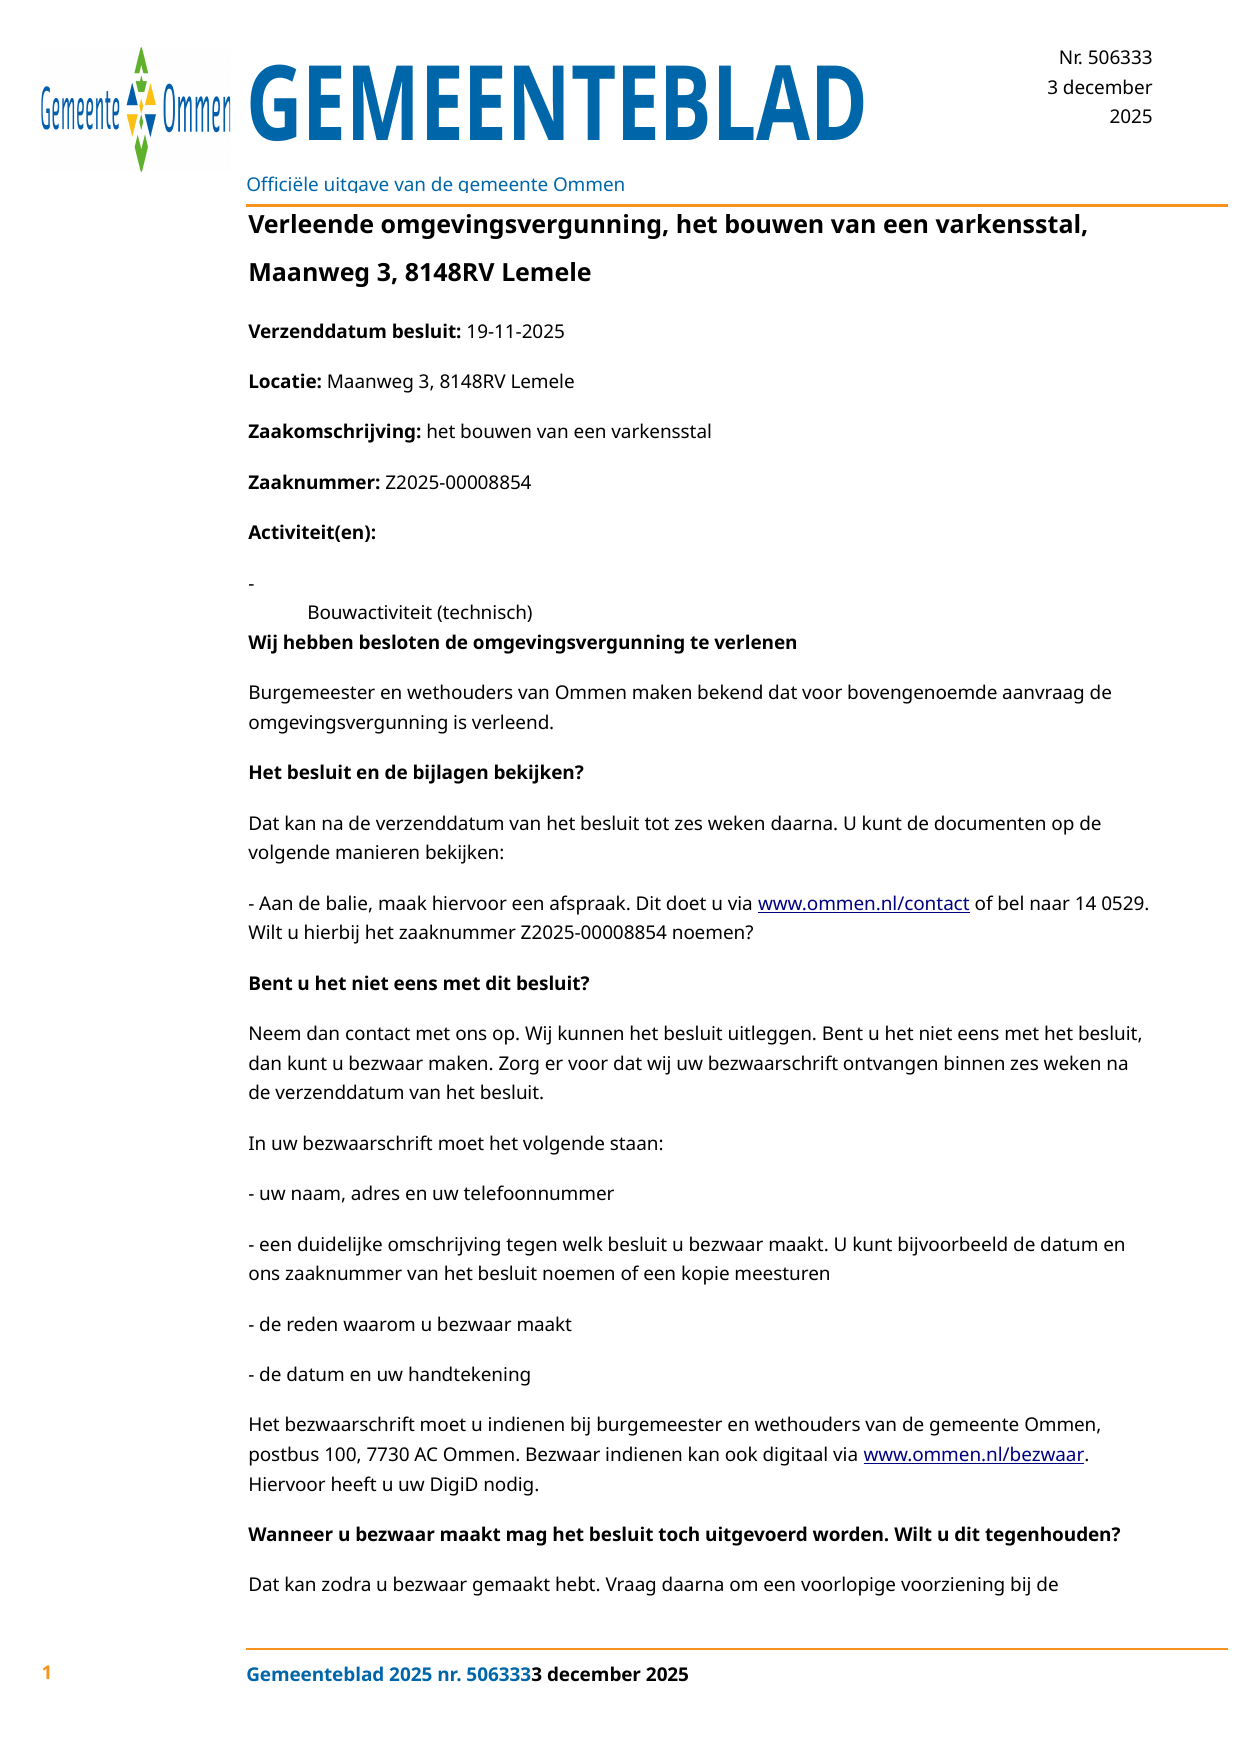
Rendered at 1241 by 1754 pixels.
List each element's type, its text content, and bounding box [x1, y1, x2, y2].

text Zaaknummer: Z2025-00008854 [248, 469, 1152, 495]
text Burgemeester en wethouders van Ommen maken bekend dat voor bovengenoemde aanvraag de omgevingsvergunning is verleend. [248, 679, 1152, 735]
text Verzenddatum besluit: 19-11-2025 [248, 318, 1152, 344]
text - een duidelijke omschrijving tegen welk besluit u bezwaar maakt. U kunt bijvoorbeeld de datum en ons zaaknummer van het besluit noemen of een kopie meesturen [248, 1231, 1152, 1286]
picture [41, 47, 231, 172]
text In uw bezwaarschrift moet het volgende staan: [248, 1130, 1152, 1156]
text Wanneer u bezwaar maakt mag het besluit toch uitgevoerd worden. Wilt u dit tegenhouden? [248, 1521, 1152, 1547]
text Locatie: Maanweg 3, 8148RV Lemele [248, 368, 1152, 394]
text - uw naam, adres en uw telefoonnummer [248, 1180, 1152, 1206]
text Verleende omgevingsvergunning, het bouwen van een varkensstal, Maanweg 3, 8148RV Lemele [248, 207, 1152, 288]
text - de datum en uw handtekening [248, 1361, 1152, 1387]
text Wij hebben besloten de omgevingsvergunning te verlenen [248, 629, 1152, 655]
text Zaakomschrijving: het bouwen van een varkensstal [248, 419, 1152, 444]
text Het besluit en de bijlagen bekijken? [248, 759, 1152, 785]
list Bouwactiviteit (technisch) [248, 599, 1152, 625]
text - Aan de balie, maak hiervoor een afspraak. Dit doet u via www.ommen.nl/contact of bel naar 14 0529. Wilt u hierbij het zaaknummer Z2025-00008854 noemen? [248, 890, 1152, 945]
text - de reden waarom u bezwaar maakt [248, 1311, 1152, 1337]
text Dat kan zodra u bezwaar gemaakt hebt. Vraag daarna om een voorlopige voorziening bij de [248, 1572, 1152, 1597]
text Activiteit(en): [248, 519, 1152, 545]
text Bent u het niet eens met dit besluit? [248, 970, 1152, 996]
text Het bezwaarschrift moet u indienen bij burgemeester en wethouders van de gemeente Ommen, postbus 100, 7730 AC Ommen. Bezwaar indienen kan ook digitaal via www.ommen.nl/bezwaar. Hiervoor heeft u uw DigiD nodig. [248, 1412, 1152, 1497]
text Dat kan na de verzenddatum van het besluit tot zes weken daarna. U kunt de documenten op de volgende manieren bekijken: [248, 810, 1152, 865]
text Neem dan contact met ons op. Wij kunnen het besluit uitleggen. Bent u het niet eens met het besluit, dan kunt u bezwaar maken. Zorg er voor dat wij uw bezwaarschrift ontvangen binnen zes weken na de verzenddatum van het besluit. [248, 1020, 1152, 1105]
